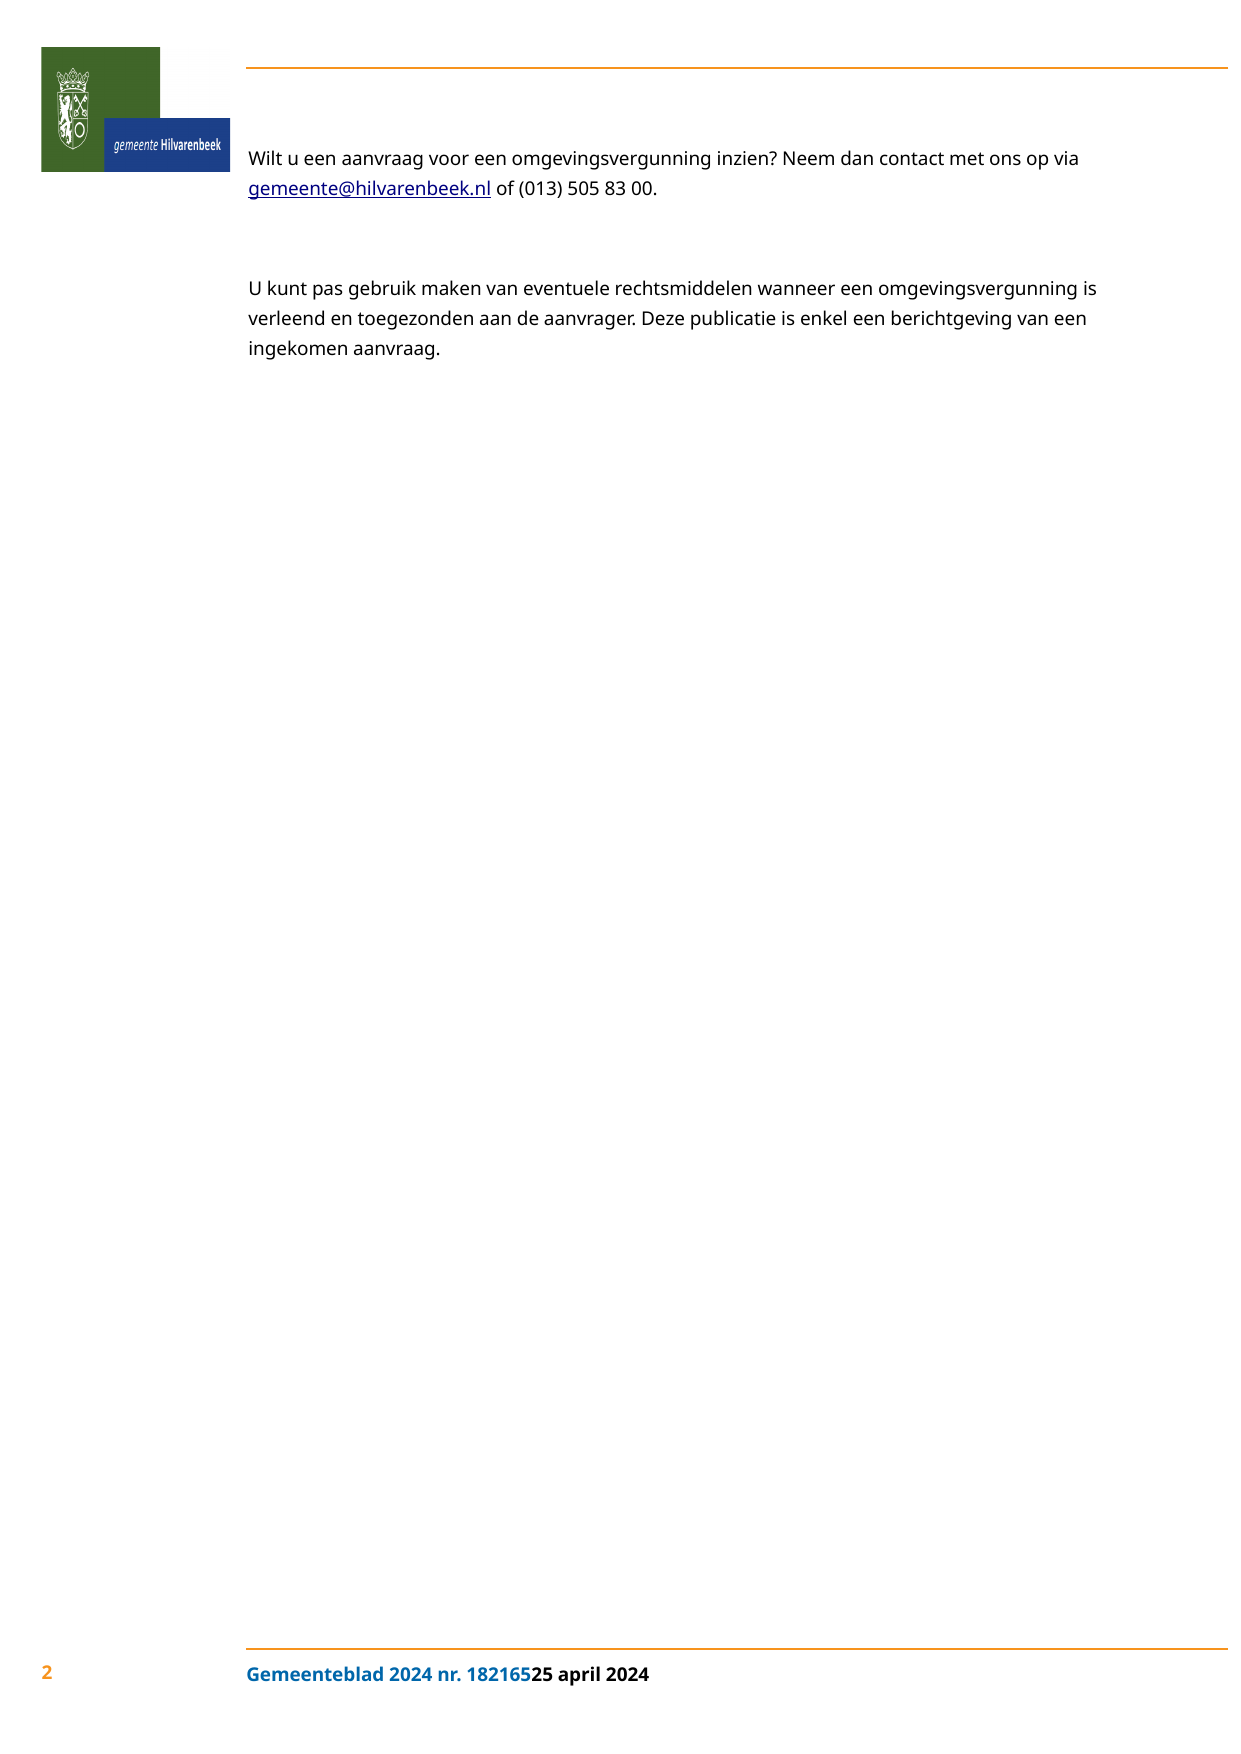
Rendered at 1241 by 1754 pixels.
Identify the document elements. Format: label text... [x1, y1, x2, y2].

text U kunt pas gebruik maken van eventuele rechtsmiddelen wanneer een omgevingsvergunning is verleend en toegezonden aan de aanvrager. Deze publicatie is enkel een berichtgeving van een ingekomen aanvraag. [248, 276, 1152, 361]
picture [41, 47, 231, 172]
text Wilt u een aanvraag voor een omgevingsvergunning inzien? Neem dan contact met ons op via gemeente@hilvarenbeek.nl of (013) 505 83 00. [248, 145, 1152, 201]
